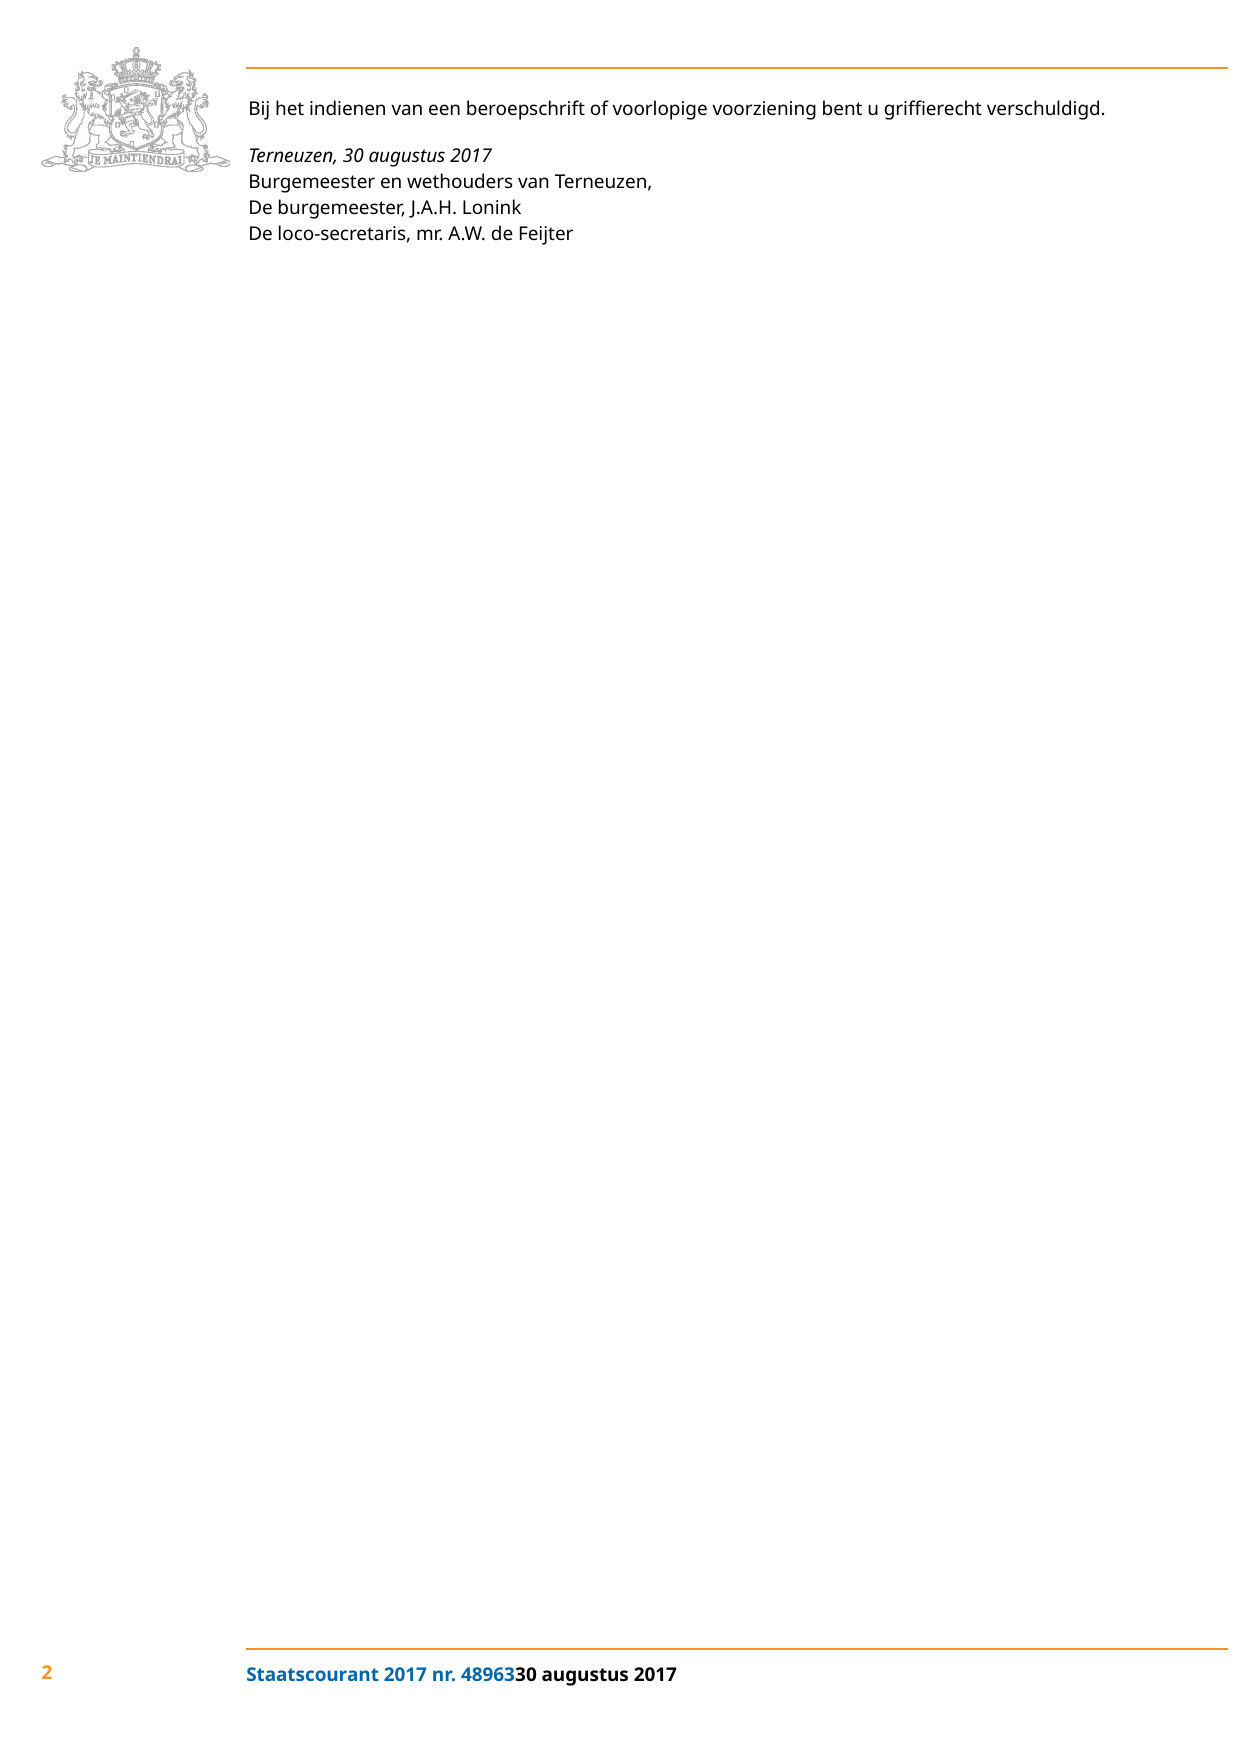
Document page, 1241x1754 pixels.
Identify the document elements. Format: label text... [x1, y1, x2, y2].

text Burgemeester en wethouders van Terneuzen, [248, 168, 1152, 194]
text De loco-secretaris, mr. A.W. de Feijter [248, 220, 1152, 246]
picture [41, 47, 231, 172]
text Terneuzen, 30 augustus 2017 [248, 143, 1152, 168]
text Bij het indienen van een beroepschrift of voorlopige voorziening bent u griffierecht verschuldigd. [248, 95, 1152, 121]
text De burgemeester, J.A.H. Lonink [248, 194, 1152, 220]
